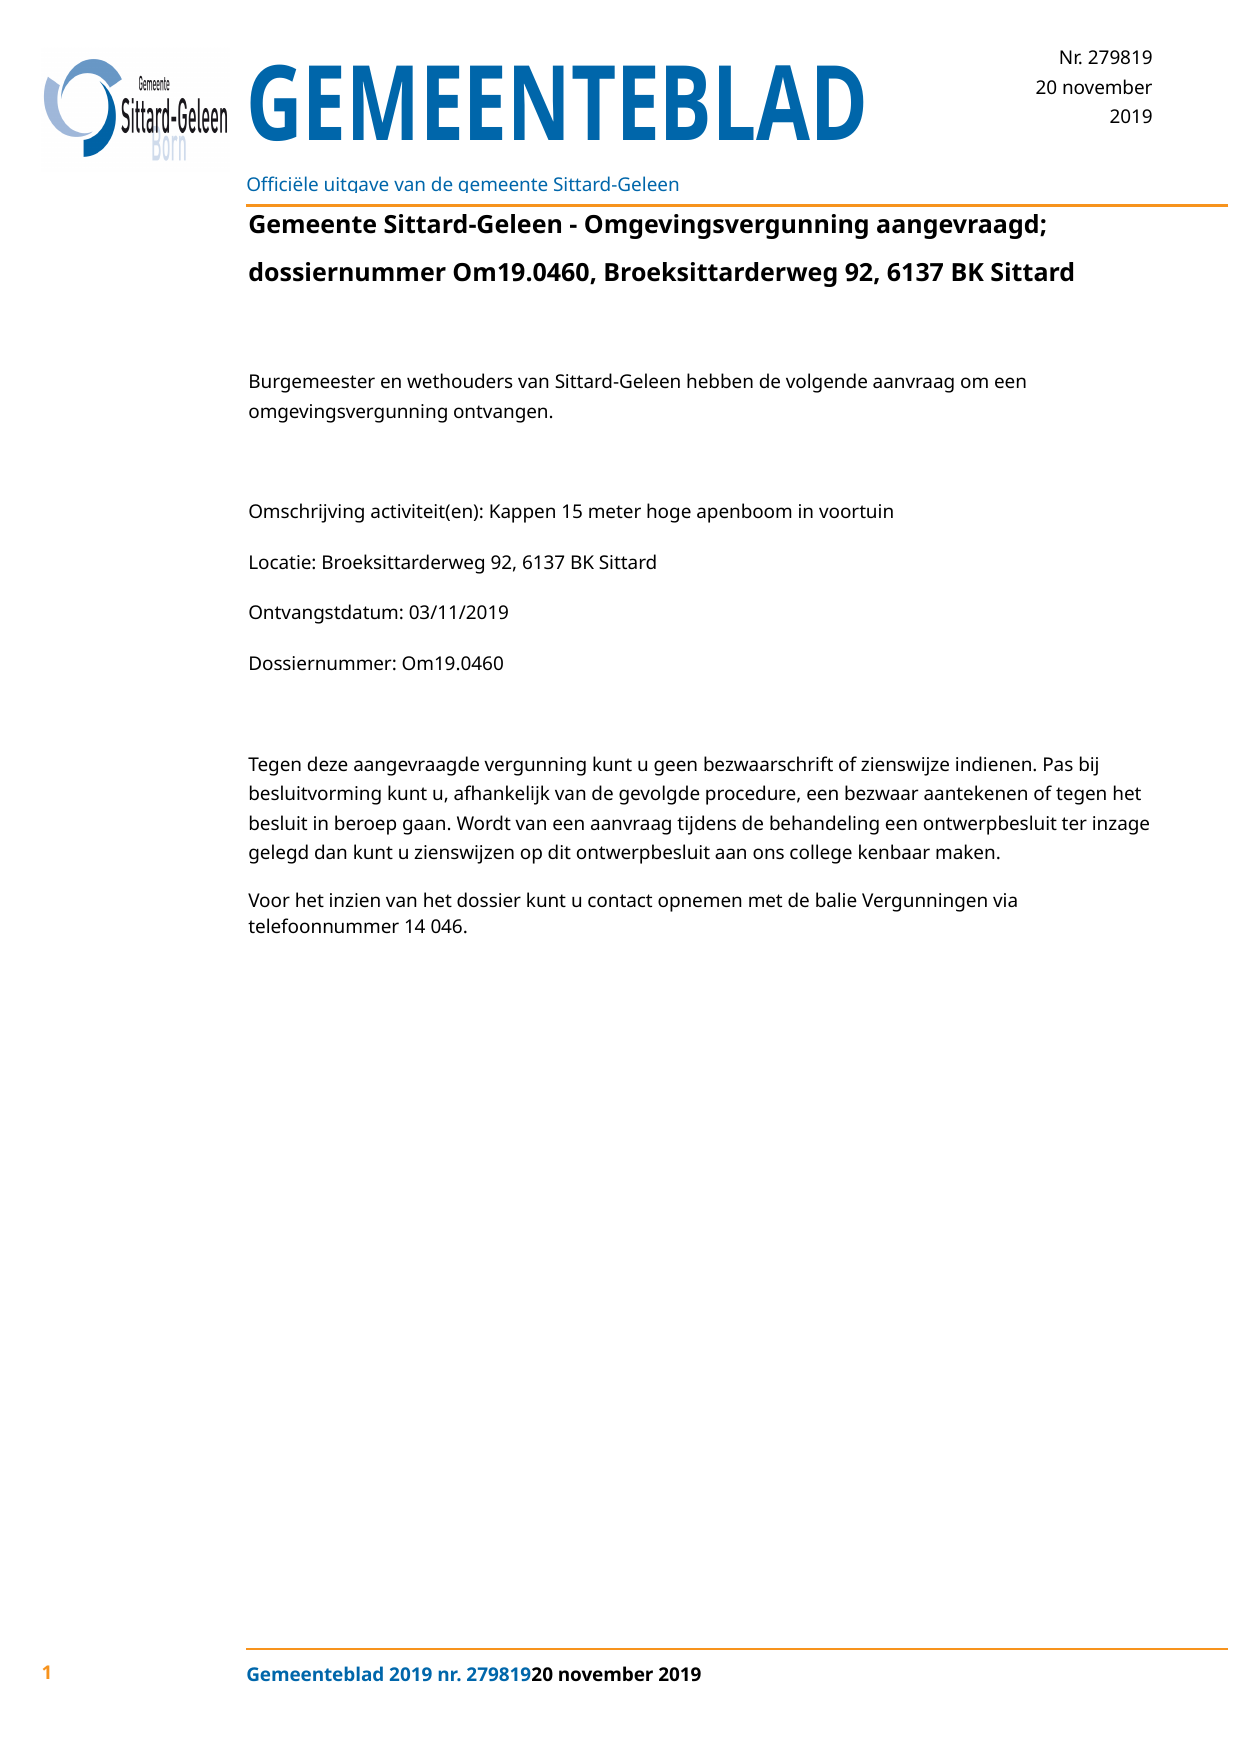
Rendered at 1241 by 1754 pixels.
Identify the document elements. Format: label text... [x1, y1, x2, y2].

text Voor het inzien van het dossier kunt u contact opnemen met de balie Vergunningen via telefoonnummer 14 046. [248, 887, 1152, 939]
text Locatie: Broeksittarderweg 92, 6137 BK Sittard [248, 549, 1152, 575]
text Tegen deze aangevraagde vergunning kunt u geen bezwaarschrift of zienswijze indienen. Pas bij besluitvorming kunt u, afhankelijk van de gevolgde procedure, een bezwaar aantekenen of tegen het besluit in beroep gaan. Wordt van een aanvraag tijdens de behandeling een ontwerpbesluit ter inzage gelegd dan kunt u zienswijzen op dit ontwerpbesluit aan ons college kenbaar maken. [248, 751, 1152, 865]
text Omschrijving activiteit(en): Kappen 15 meter hoge apenboom in voortuin [248, 499, 1152, 524]
text Ontvangstdatum: 03/11/2019 [248, 599, 1152, 625]
text Gemeente Sittard-Geleen - Omgevingsvergunning aangevraagd; dossiernummer Om19.0460, Broeksittarderweg 92, 6137 BK Sittard [248, 207, 1152, 288]
text Burgemeester en wethouders van Sittard-Geleen hebben de volgende aanvraag om een omgevingsvergunning ontvangen. [248, 368, 1152, 424]
picture [41, 47, 231, 172]
text Dossiernummer: Om19.0460 [248, 650, 1152, 676]
